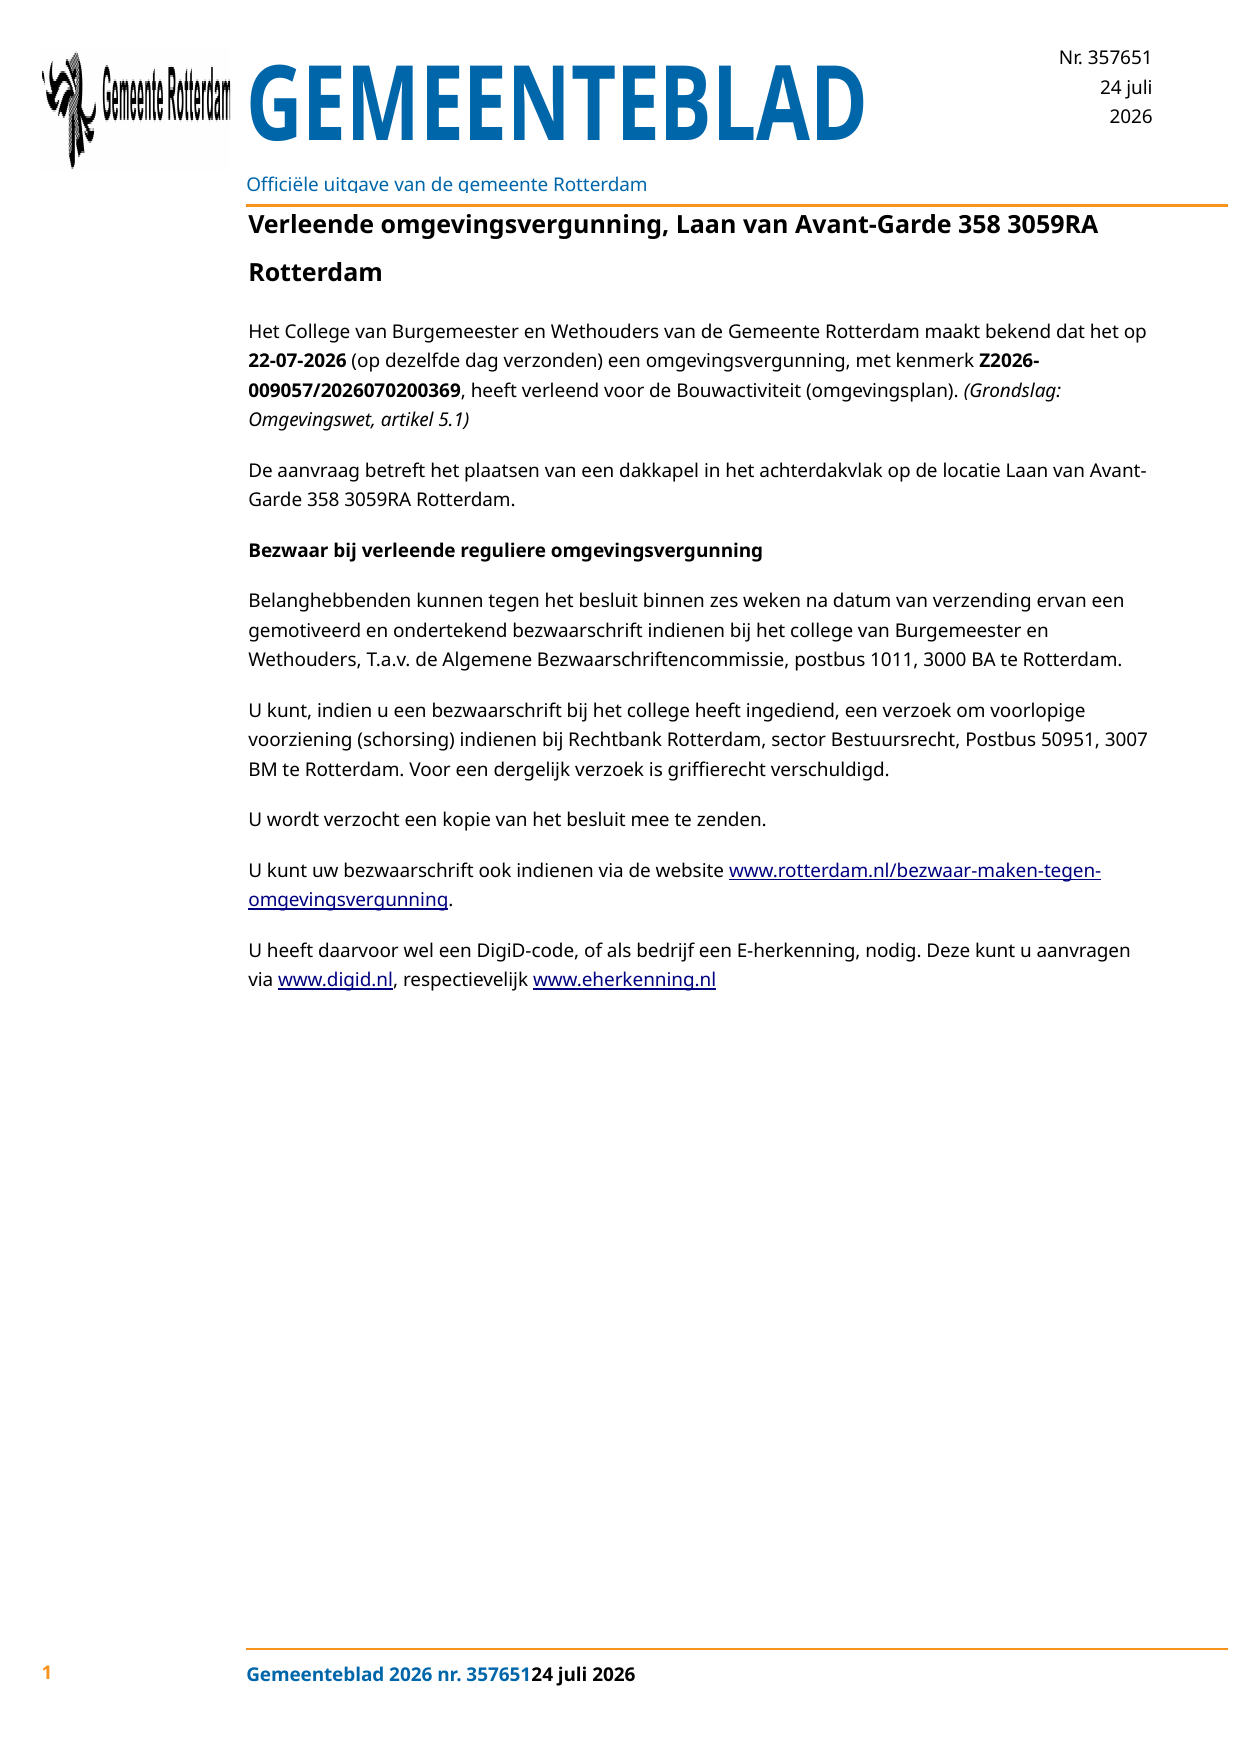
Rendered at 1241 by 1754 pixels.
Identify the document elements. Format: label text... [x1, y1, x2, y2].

text Bezwaar bij verleende reguliere omgevingsvergunning [248, 537, 1152, 563]
text U kunt uw bezwaarschrift ook indienen via de website www.rotterdam.nl/bezwaar-maken-tegen-omgevingsvergunning. [248, 857, 1152, 912]
text Het College van Burgemeester en Wethouders van de Gemeente Rotterdam maakt bekend dat het op 22-07-2026 (op dezelfde dag verzonden) een omgevingsvergunning, met kenmerk Z2026-009057/2026070200369, heeft verleend voor de Bouwactiviteit (omgevingsplan). (Grondslag: Omgevingswet, artikel 5.1) [248, 318, 1152, 432]
text U wordt verzocht een kopie van het besluit mee te zenden. [248, 807, 1152, 832]
text U heeft daarvoor wel een DigiD-code, of als bedrijf een E-herkenning, nodig. Deze kunt u aanvragen via www.digid.nl, respectievelijk www.eherkenning.nl [248, 937, 1152, 992]
text De aanvraag betreft het plaatsen van een dakkapel in het achterdakvlak op de locatie Laan van Avant-Garde 358 3059RA Rotterdam. [248, 457, 1152, 512]
text U kunt, indien u een bezwaarschrift bij het college heeft ingediend, een verzoek om voorlopige voorziening (schorsing) indienen bij Rechtbank Rotterdam, sector Bestuursrecht, Postbus 50951, 3007 BM te Rotterdam. Voor een dergelijk verzoek is griffierecht verschuldigd. [248, 697, 1152, 782]
picture [41, 47, 231, 172]
text Belanghebbenden kunnen tegen het besluit binnen zes weken na datum van verzending ervan een gemotiveerd en ondertekend bezwaarschrift indienen bij het college van Burgemeester en Wethouders, T.a.v. de Algemene Bezwaarschriftencommissie, postbus 1011, 3000 BA te Rotterdam. [248, 587, 1152, 672]
text Verleende omgevingsvergunning, Laan van Avant-Garde 358 3059RA Rotterdam [248, 207, 1152, 288]
